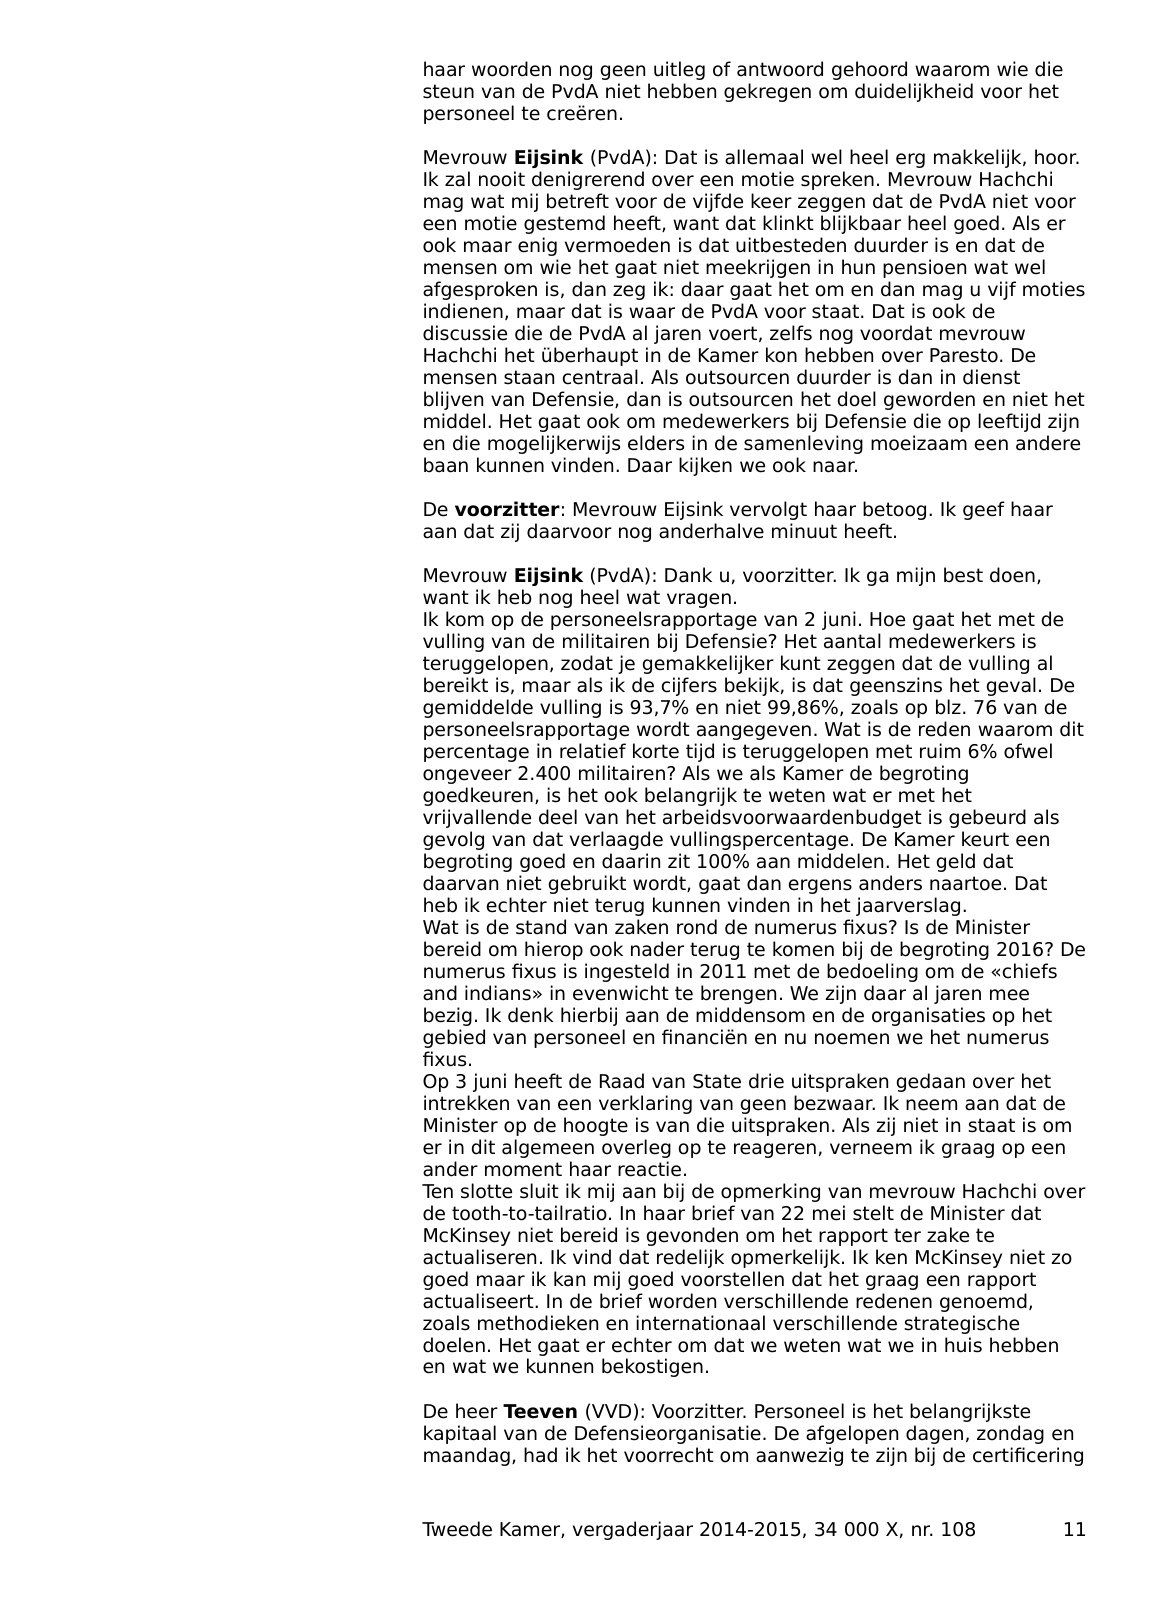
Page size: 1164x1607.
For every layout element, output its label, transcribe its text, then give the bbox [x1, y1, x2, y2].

text De voorzitter: Mevrouw Eijsink vervolgt haar betoog. Ik geef haar aan dat zij daarvoor nog anderhalve minuut heeft. [422, 499, 1087, 543]
text De heer Teeven (VVD): Voorzitter. Personeel is het belangrijkste kapitaal van de Defensieorganisatie. De afgelopen dagen, zondag en maandag, had ik het voorrecht om aanwezig te zijn bij de certificering [422, 1401, 1087, 1467]
text Wat is de stand van zaken rond de numerus fixus? Is de Minister bereid om hierop ook nader terug te komen bij de begroting 2016? De numerus fixus is ingesteld in 2011 met de bedoeling om de «chiefs and indians» in evenwicht te brengen. We zijn daar al jaren mee bezig. Ik denk hierbij aan de middensom en de organisaties op het gebied van personeel en financiën en nu noemen we het numerus fixus. [422, 917, 1087, 1071]
text Ten slotte sluit ik mij aan bij de opmerking van mevrouw Hachchi over de tooth-to-tailratio. In haar brief van 22 mei stelt de Minister dat McKinsey niet bereid is gevonden om het rapport ter zake te actualiseren. Ik vind dat redelijk opmerkelijk. Ik ken McKinsey niet zo goed maar ik kan mij goed voorstellen dat het graag een rapport actualiseert. In de brief worden verschillende redenen genoemd, zoals methodieken en internationaal verschillende strategische doelen. Het gaat er echter om dat we weten wat we in huis hebben en wat we kunnen bekostigen. [422, 1181, 1087, 1378]
text Ik kom op de personeelsrapportage van 2 juni. Hoe gaat het met de vulling van de militairen bij Defensie? Het aantal medewerkers is teruggelopen, zodat je gemakkelijker kunt zeggen dat de vulling al bereikt is, maar als ik de cijfers bekijk, is dat geenszins het geval. De gemiddelde vulling is 93,7% en niet 99,86%, zoals op blz. 76 van de personeelsrapportage wordt aangegeven. Wat is de reden waarom dit percentage in relatief korte tijd is teruggelopen met ruim 6% ofwel ongeveer 2.400 militairen? Als we als Kamer de begroting goedkeuren, is het ook belangrijk te weten wat er met het vrijvallende deel van het arbeidsvoorwaardenbudget is gebeurd als gevolg van dat verlaagde vullingspercentage. De Kamer keurt een begroting goed en daarin zit 100% aan middelen. Het geld dat daarvan niet gebruikt wordt, gaat dan ergens anders naartoe. Dat heb ik echter niet terug kunnen vinden in het jaarverslag. [422, 609, 1087, 917]
text Op 3 juni heeft de Raad van State drie uitspraken gedaan over het intrekken van een verklaring van geen bezwaar. Ik neem aan dat de Minister op de hoogte is van die uitspraken. Als zij niet in staat is om er in dit algemeen overleg op te reageren, verneem ik graag op een ander moment haar reactie. [422, 1071, 1087, 1181]
text haar woorden nog geen uitleg of antwoord gehoord waarom wie die steun van de PvdA niet hebben gekregen om duidelijkheid voor het personeel te creëren. [422, 59, 1087, 125]
text Mevrouw Eijsink (PvdA): Dat is allemaal wel heel erg makkelijk, hoor. Ik zal nooit denigrerend over een motie spreken. Mevrouw Hachchi mag wat mij betreft voor de vijfde keer zeggen dat de PvdA niet voor een motie gestemd heeft, want dat klinkt blijkbaar heel goed. Als er ook maar enig vermoeden is dat uitbesteden duurder is en dat de mensen om wie het gaat niet meekrijgen in hun pensioen wat wel afgesproken is, dan zeg ik: daar gaat het om en dan mag u vijf moties indienen, maar dat is waar de PvdA voor staat. Dat is ook de discussie die de PvdA al jaren voert, zelfs nog voordat mevrouw Hachchi het überhaupt in de Kamer kon hebben over Paresto. De mensen staan centraal. Als outsourcen duurder is dan in dienst blijven van Defensie, dan is outsourcen het doel geworden en niet het middel. Het gaat ook om medewerkers bij Defensie die op leeftijd zijn en die mogelijkerwijs elders in de samenleving moeizaam een andere baan kunnen vinden. Daar kijken we ook naar. [422, 147, 1087, 477]
text Mevrouw Eijsink (PvdA): Dank u, voorzitter. Ik ga mijn best doen, want ik heb nog heel wat vragen. [422, 565, 1087, 609]
